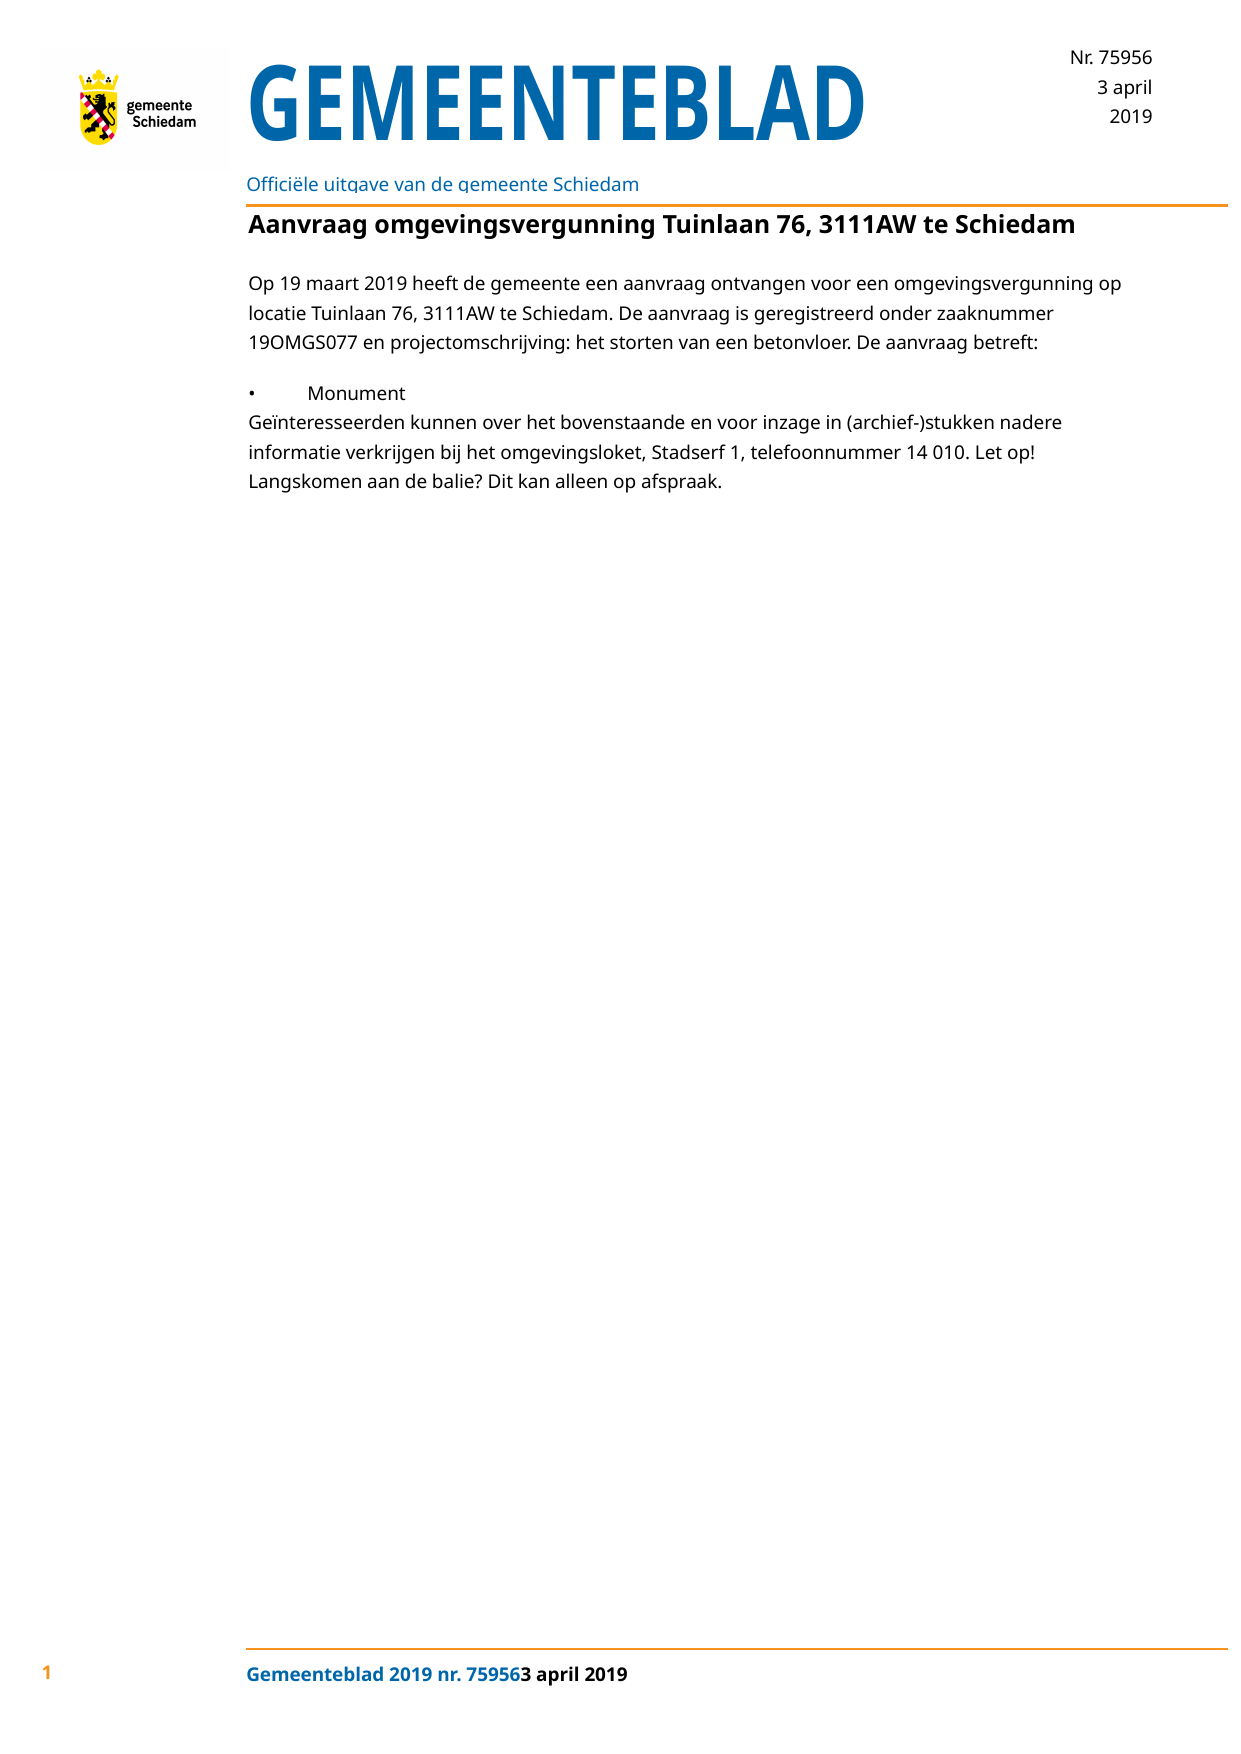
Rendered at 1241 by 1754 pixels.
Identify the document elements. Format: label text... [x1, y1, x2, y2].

picture [41, 47, 231, 172]
text Op 19 maart 2019 heeft de gemeente een aanvraag ontvangen voor een omgevingsvergunning op locatie Tuinlaan 76, 3111AW te Schiedam. De aanvraag is geregistreerd onder zaaknummer 19OMGS077 en projectomschrijving: het storten van een betonvloer. De aanvraag betreft: [248, 270, 1152, 355]
text Aanvraag omgevingsvergunning Tuinlaan 76, 3111AW te Schiedam [248, 207, 1152, 241]
text Geïnteresseerden kunnen over het bovenstaande en voor inzage in (archief-)stukken nadere informatie verkrijgen bij het omgevingsloket, Stadserf 1, telefoonnummer 14 010. Let op! Langskomen aan de balie? Dit kan alleen op afspraak. [248, 409, 1152, 494]
list Monument [248, 380, 1152, 406]
